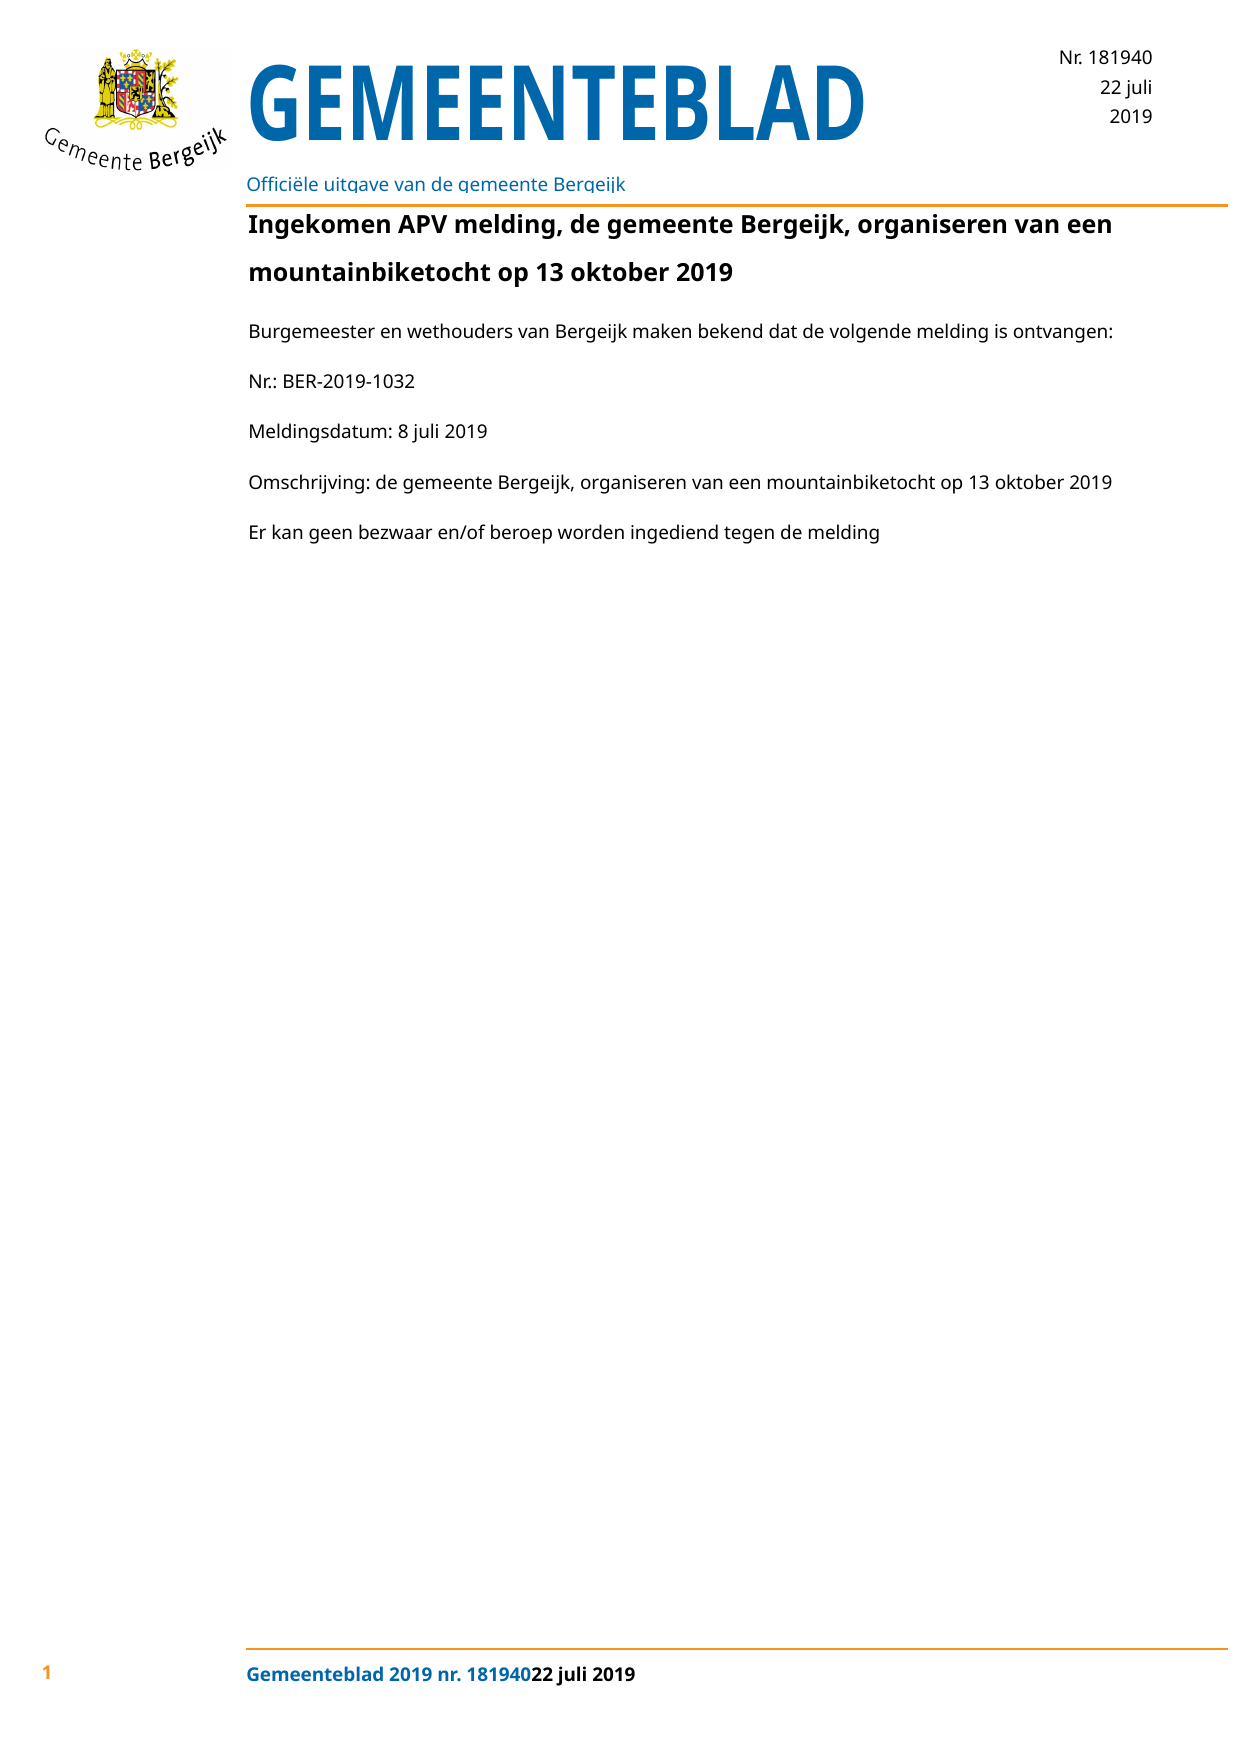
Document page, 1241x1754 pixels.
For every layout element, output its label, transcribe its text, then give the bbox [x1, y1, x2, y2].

text Ingekomen APV melding, de gemeente Bergeijk, organiseren van een mountainbiketocht op 13 oktober 2019 [248, 207, 1152, 288]
picture [41, 47, 231, 172]
text Meldingsdatum: 8 juli 2019 [248, 419, 1152, 444]
text Burgemeester en wethouders van Bergeijk maken bekend dat de volgende melding is ontvangen: [248, 318, 1152, 344]
text Er kan geen bezwaar en/of beroep worden ingediend tegen de melding [248, 519, 1152, 545]
text Omschrijving: de gemeente Bergeijk, organiseren van een mountainbiketocht op 13 oktober 2019 [248, 469, 1152, 495]
text Nr.: BER-2019-1032 [248, 368, 1152, 394]
